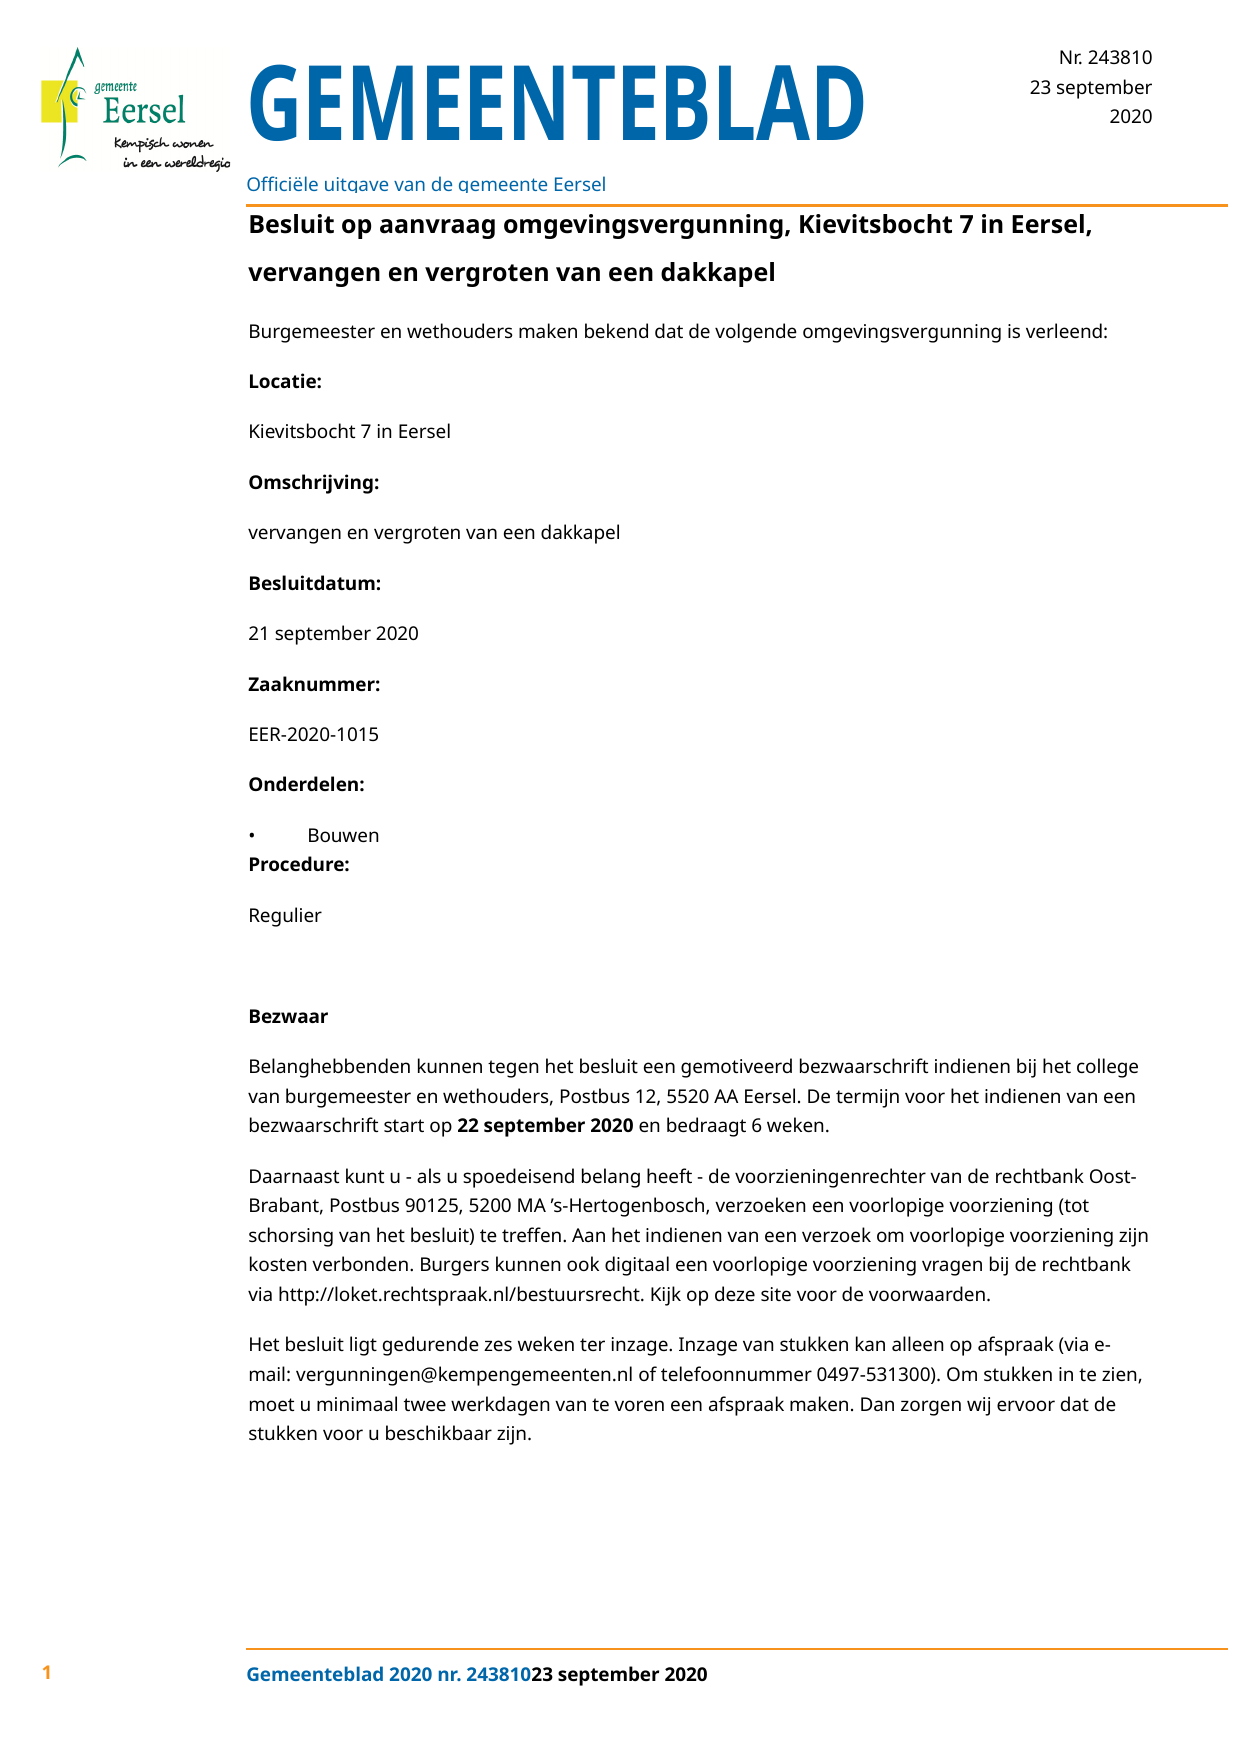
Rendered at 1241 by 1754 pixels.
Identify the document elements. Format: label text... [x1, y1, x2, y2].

text Het besluit ligt gedurende zes weken ter inzage. Inzage van stukken kan alleen op afspraak (via e-mail: vergunningen@kempengemeenten.nl of telefoonnummer 0497-531300). Om stukken in te zien, moet u minimaal twee werkdagen van te voren een afspraak maken. Dan zorgen wij ervoor dat de stukken voor u beschikbaar zijn. [248, 1332, 1152, 1446]
text Bezwaar [248, 1003, 1152, 1029]
text Procedure: [248, 852, 1152, 877]
text Besluit op aanvraag omgevingsvergunning, Kievitsbocht 7 in Eersel, vervangen en vergroten van een dakkapel [248, 207, 1152, 288]
list Bouwen [248, 822, 1152, 848]
text 21 september 2020 [248, 620, 1152, 646]
text Onderdelen: [248, 772, 1152, 797]
text Kievitsbocht 7 in Eersel [248, 419, 1152, 444]
text Locatie: [248, 368, 1152, 394]
text Burgemeester en wethouders maken bekend dat de volgende omgevingsvergunning is verleend: [248, 318, 1152, 344]
text Regulier [248, 902, 1152, 928]
text EER-2020-1015 [248, 721, 1152, 747]
picture [41, 47, 231, 172]
text Omschrijving: [248, 469, 1152, 495]
text vervangen en vergroten van een dakkapel [248, 519, 1152, 545]
text Daarnaast kunt u - als u spoedeisend belang heeft - de voorzieningenrechter van de rechtbank Oost-Brabant, Postbus 90125, 5200 MA ’s-Hertogenbosch, verzoeken een voorlopige voorziening (tot schorsing van het besluit) te treffen. Aan het indienen van een verzoek om voorlopige voorziening zijn kosten verbonden. Burgers kunnen ook digitaal een voorlopige voorziening vragen bij de rechtbank via http://loket.rechtspraak.nl/bestuursrecht. Kijk op deze site voor de voorwaarden. [248, 1163, 1152, 1307]
text Belanghebbenden kunnen tegen het besluit een gemotiveerd bezwaarschrift indienen bij het college van burgemeester en wethouders, Postbus 12, 5520 AA Eersel. De termijn voor het indienen van een bezwaarschrift start op 22 september 2020 en bedraagt 6 weken. [248, 1053, 1152, 1138]
text Zaaknummer: [248, 671, 1152, 697]
text Besluitdatum: [248, 570, 1152, 596]
